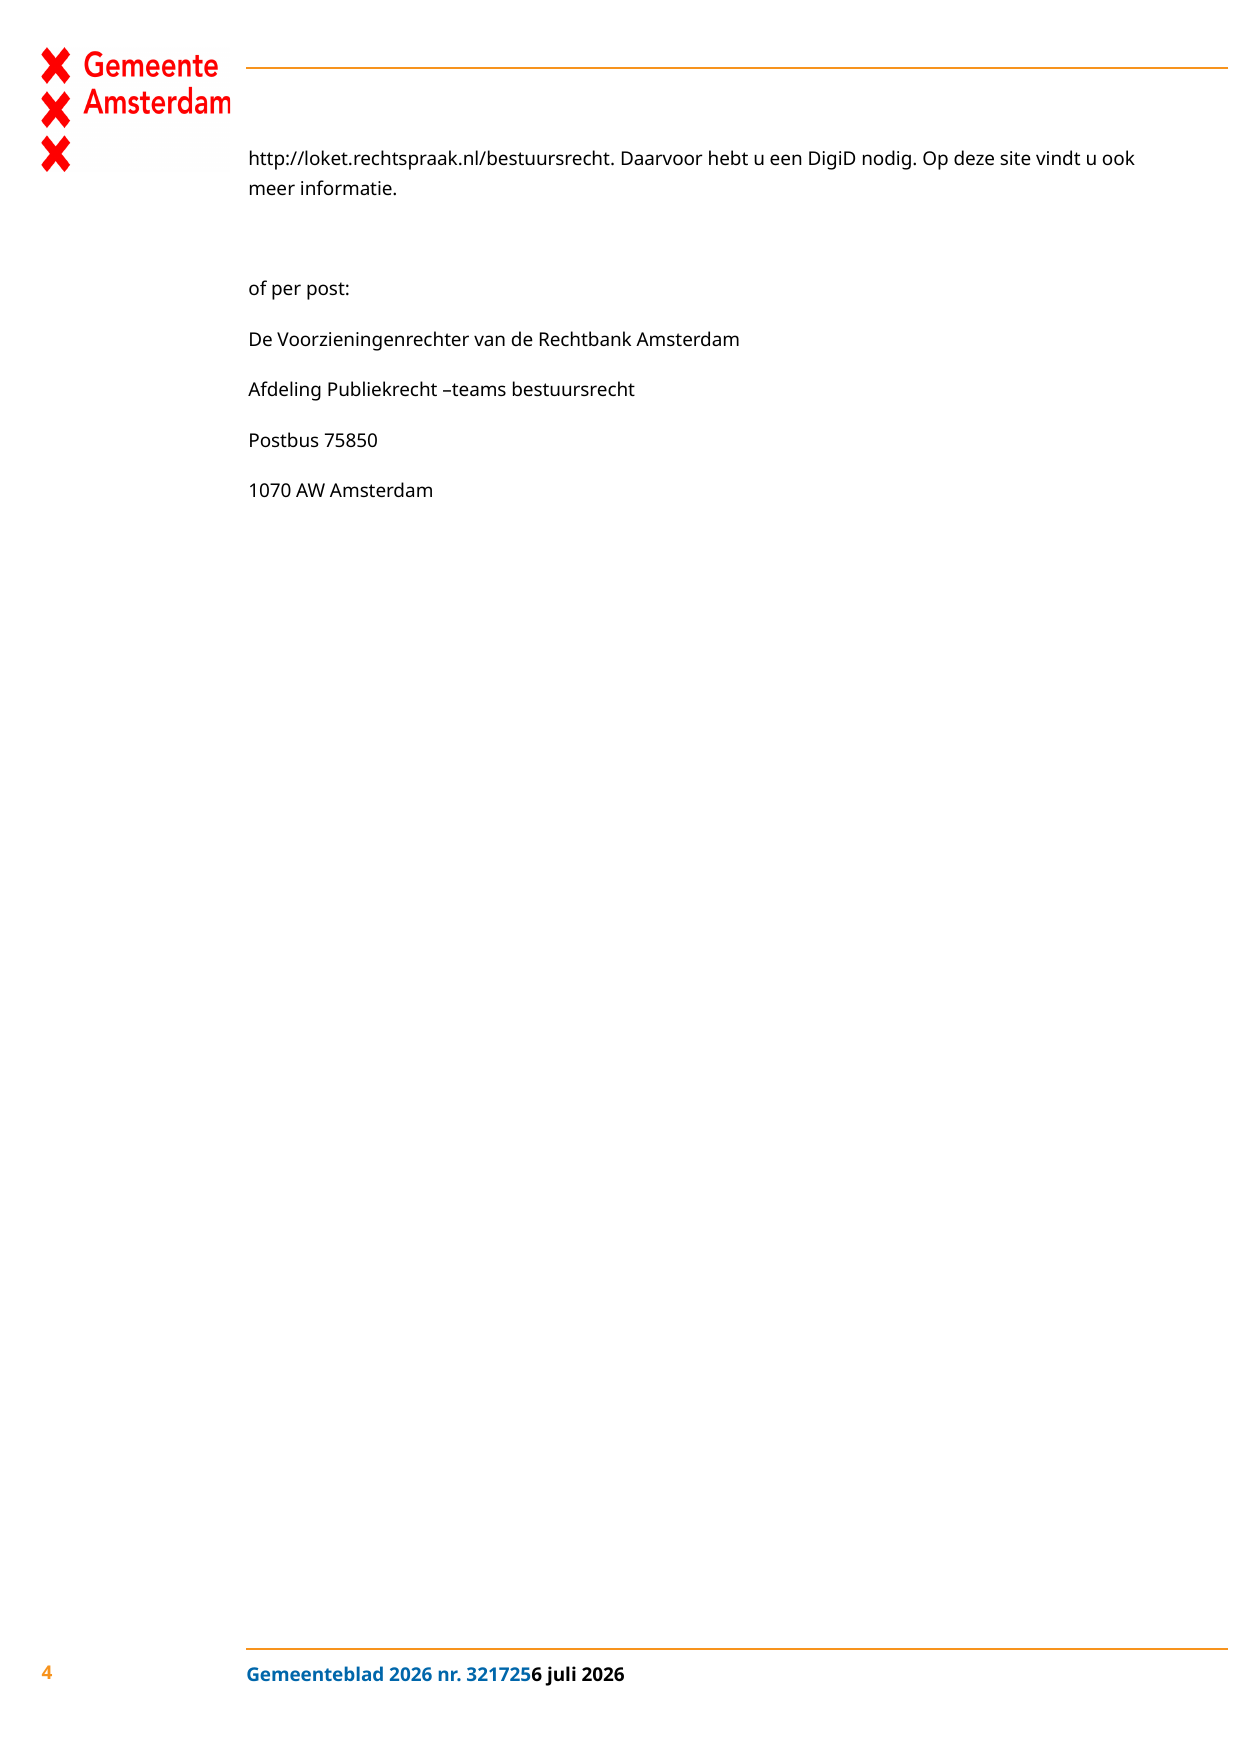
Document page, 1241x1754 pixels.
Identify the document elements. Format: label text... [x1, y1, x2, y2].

picture [41, 47, 231, 172]
text De Voorzieningenrechter van de Rechtbank Amsterdam [248, 326, 1152, 352]
text http://loket.rechtspraak.nl/bestuursrecht. Daarvoor hebt u een DigiD nodig. Op deze site vindt u ook meer informatie. [248, 145, 1152, 201]
text 1070 AW Amsterdam [248, 477, 1152, 503]
text of per post: [248, 276, 1152, 301]
text Postbus 75850 [248, 427, 1152, 453]
text Afdeling Publiekrecht –teams bestuursrecht [248, 376, 1152, 402]
